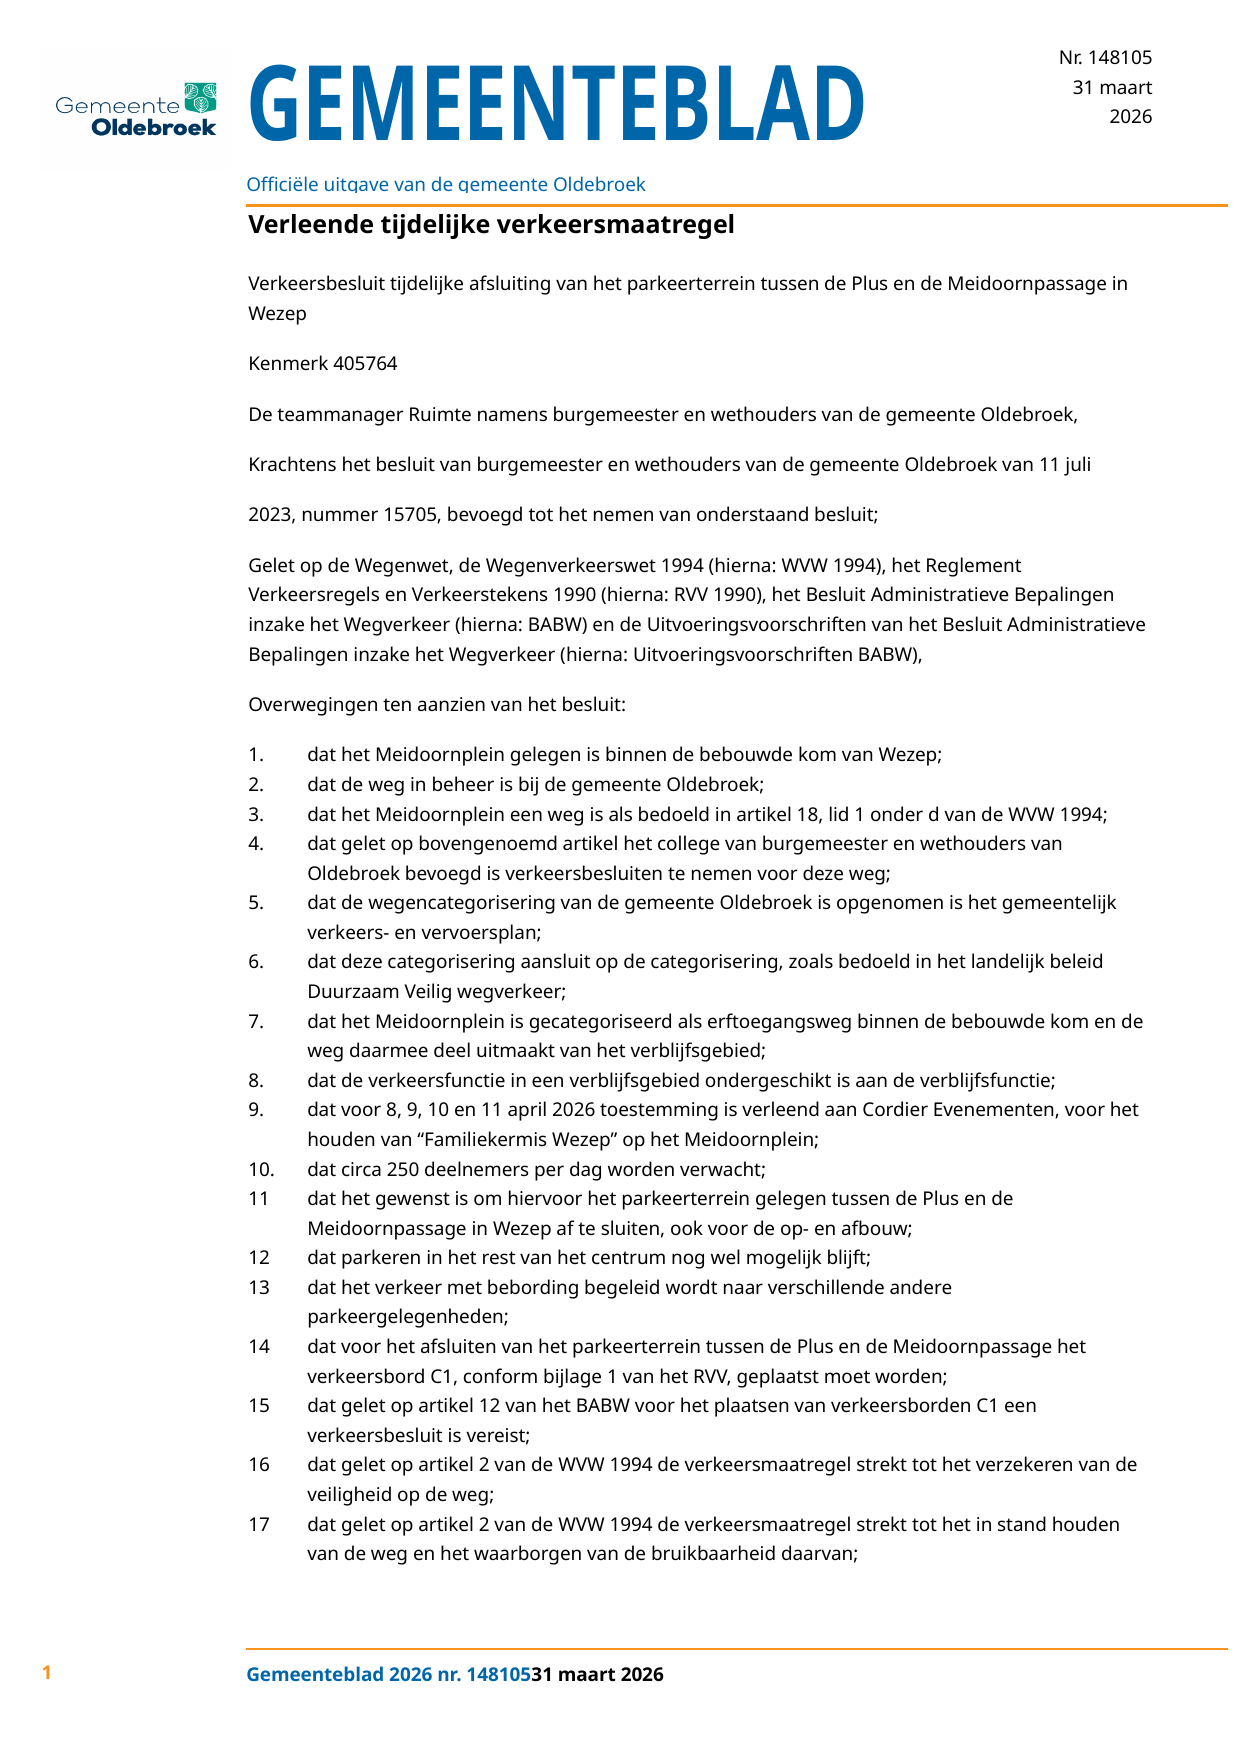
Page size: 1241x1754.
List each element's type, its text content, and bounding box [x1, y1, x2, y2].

text Verkeersbesluit tijdelijke afsluiting van het parkeerterrein tussen de Plus en de Meidoornpassage in Wezep [248, 270, 1152, 326]
text Krachtens het besluit van burgemeester en wethouders van de gemeente Oldebroek van 11 juli [248, 451, 1152, 477]
list dat parkeren in het rest van het centrum nog wel mogelijk blijft; [248, 1244, 1152, 1270]
text Gelet op de Wegenwet, de Wegenverkeerswet 1994 (hierna: WVW 1994), het Reglement Verkeersregels en Verkeerstekens 1990 (hierna: RVV 1990), het Besluit Administratieve Bepalingen inzake het Wegverkeer (hierna: BABW) en de Uitvoeringsvoorschriften van het Besluit Administratieve Bepalingen inzake het Wegverkeer (hierna: Uitvoeringsvoorschriften BABW), [248, 552, 1152, 666]
text Verleende tijdelijke verkeersmaatregel [248, 207, 1152, 241]
list dat deze categorisering aansluit op de categorisering, zoals bedoeld in het landelijk beleid Duurzaam Veilig wegverkeer; [248, 949, 1152, 1004]
text Kenmerk 405764 [248, 350, 1152, 376]
list dat het Meidoornplein is gecategoriseerd als erftoegangsweg binnen de bebouwde kom en de weg daarmee deel uitmaakt van het verblijfsgebied; [248, 1008, 1152, 1063]
list dat de wegencategorisering van de gemeente Oldebroek is opgenomen is het gemeentelijk verkeers- en vervoersplan; [248, 889, 1152, 945]
list dat de verkeersfunctie in een verblijfsgebied ondergeschikt is aan de verblijfsfunctie; [248, 1067, 1152, 1093]
list dat voor het afsluiten van het parkeerterrein tussen de Plus en de Meidoornpassage het verkeersbord C1, conform bijlage 1 van het RVV, geplaatst moet worden; [248, 1333, 1152, 1388]
list dat het gewenst is om hiervoor het parkeerterrein gelegen tussen de Plus en de Meidoornpassage in Wezep af te sluiten, ook voor de op- en afbouw; [248, 1185, 1152, 1241]
list dat voor 8, 9, 10 en 11 april 2026 toestemming is verleend aan Cordier Evenementen, voor het houden van “Familiekermis Wezep” op het Meidoornplein; [248, 1097, 1152, 1152]
text Overwegingen ten aanzien van het besluit: [248, 691, 1152, 717]
text De teammanager Ruimte namens burgemeester en wethouders van de gemeente Oldebroek, [248, 401, 1152, 426]
list dat circa 250 deelnemers per dag worden verwacht; [248, 1156, 1152, 1181]
text 2023, nummer 15705, bevoegd tot het nemen van onderstaand besluit; [248, 502, 1152, 527]
list dat het Meidoornplein een weg is als bedoeld in artikel 18, lid 1 onder d van de WVW 1994; [248, 801, 1152, 826]
list dat het Meidoornplein gelegen is binnen de bebouwde kom van Wezep; [248, 742, 1152, 767]
list dat gelet op artikel 12 van het BABW voor het plaatsen van verkeersborden C1 een verkeersbesluit is vereist; [248, 1392, 1152, 1448]
list dat de weg in beheer is bij de gemeente Oldebroek; [248, 771, 1152, 797]
list dat gelet op artikel 2 van de WVW 1994 de verkeersmaatregel strekt tot het in stand houden van de weg en het waarborgen van de bruikbaarheid daarvan; [248, 1511, 1152, 1566]
list dat het verkeer met bebording begeleid wordt naar verschillende andere parkeergelegenheden; [248, 1274, 1152, 1329]
picture [41, 47, 231, 172]
list dat gelet op bovengenoemd artikel het college van burgemeester en wethouders van Oldebroek bevoegd is verkeersbesluiten te nemen voor deze weg; [248, 830, 1152, 886]
list dat gelet op artikel 2 van de WVW 1994 de verkeersmaatregel strekt tot het verzekeren van de veiligheid op de weg; [248, 1452, 1152, 1507]
